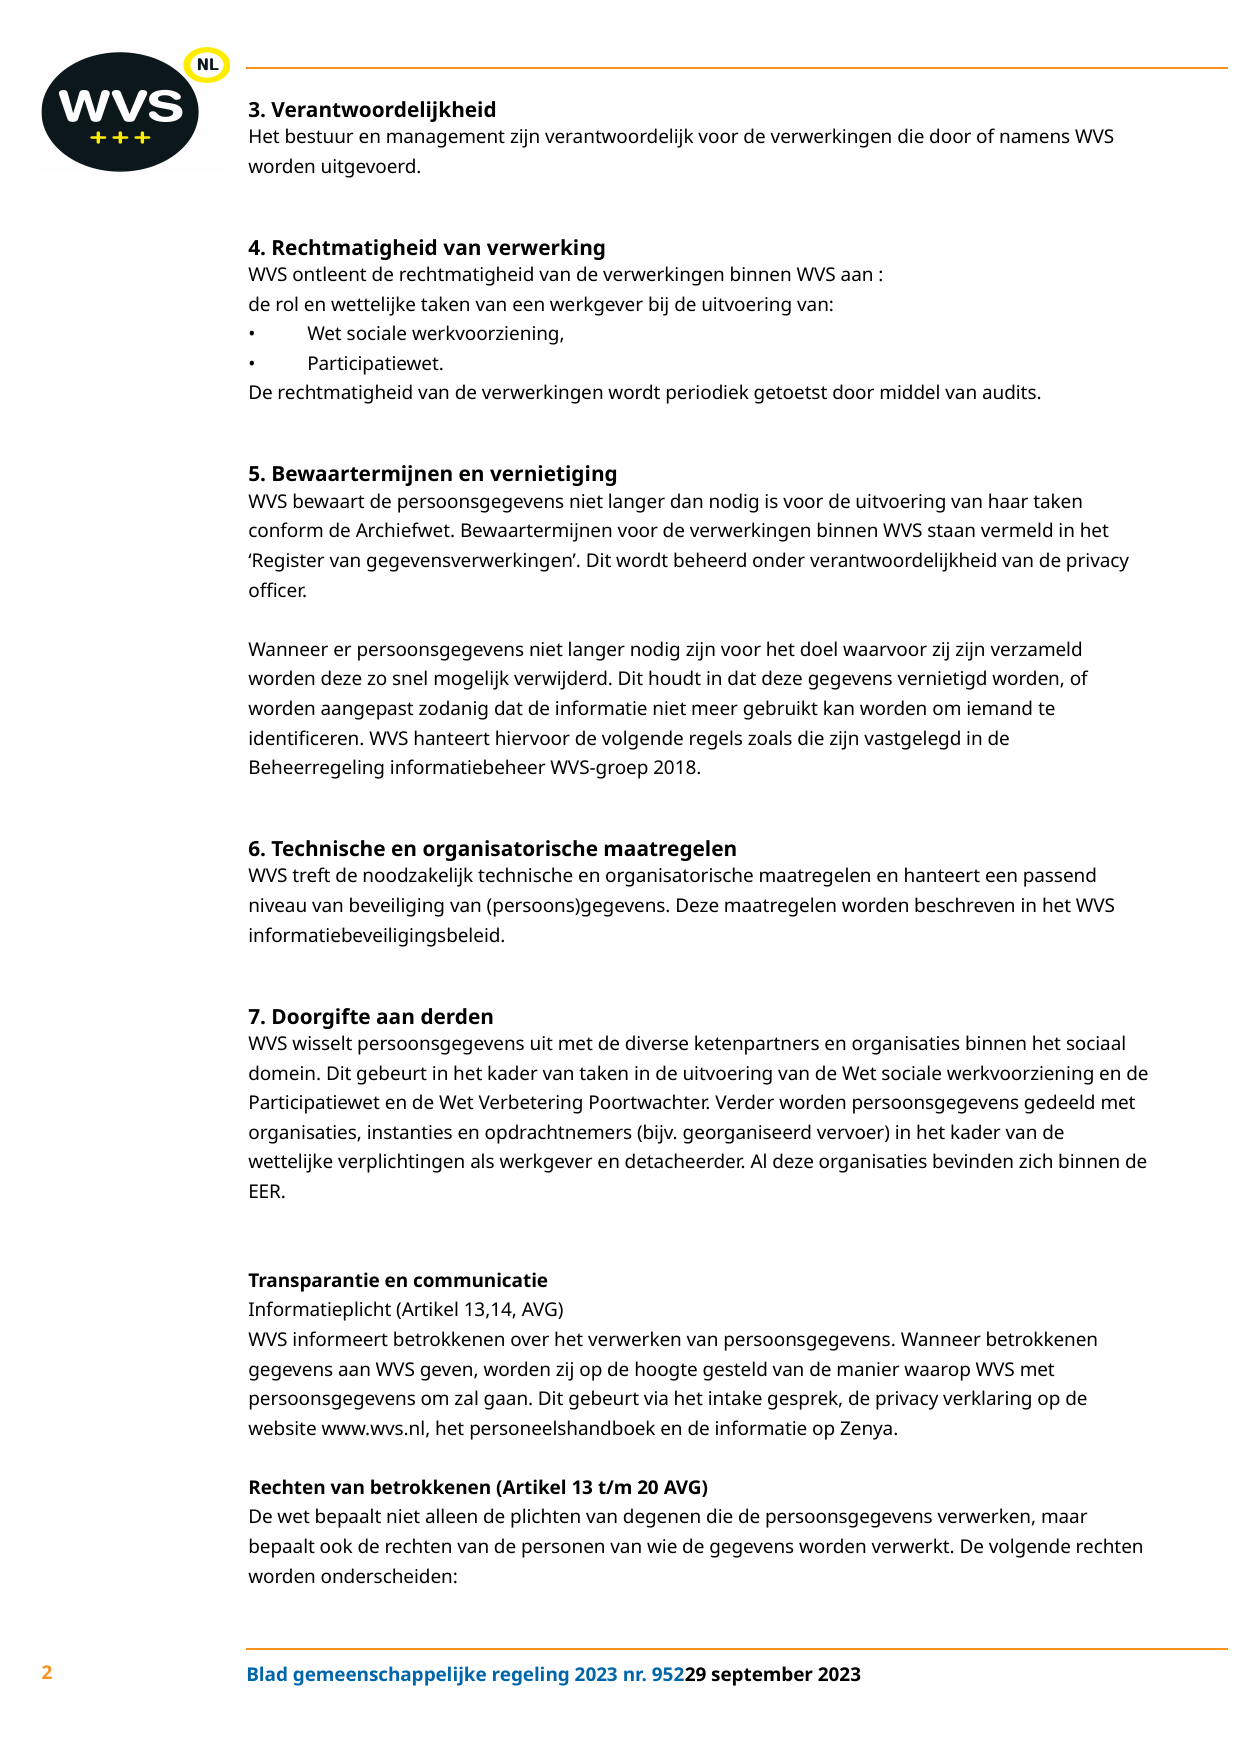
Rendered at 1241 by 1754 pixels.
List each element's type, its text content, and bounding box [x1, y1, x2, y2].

text WVS informeert betrokkenen over het verwerken van persoonsgegevens. Wanneer betrokkenen gegevens aan WVS geven, worden zij op de hoogte gesteld van de manier waarop WVS met persoonsgegevens om zal gaan. Dit gebeurt via het intake gesprek, de privacy verklaring op de website www.wvs.nl, het personeelshandboek en de informatie op Zenya. [248, 1326, 1152, 1441]
text 3. Verantwoordelijkheid [248, 95, 1152, 123]
list Participatiewet. [248, 350, 1152, 376]
text 7. Doorgifte aan derden [248, 1002, 1152, 1030]
text 5. Bewaartermijnen en vernietiging [248, 459, 1152, 488]
text 4. Rechtmatigheid van verwerking [248, 233, 1152, 261]
list Wet sociale werkvoorziening, [248, 320, 1152, 346]
text De rechtmatigheid van de verwerkingen wordt periodiek getoetst door middel van audits. [248, 379, 1152, 405]
picture [41, 47, 231, 172]
text De wet bepaalt niet alleen de plichten van degenen die de persoonsgegevens verwerken, maar bepaalt ook de rechten van de personen van wie de gegevens worden verwerkt. De volgende rechten worden onderscheiden: [248, 1504, 1152, 1588]
text Transparantie en communicatie [248, 1267, 1152, 1293]
text Wanneer er persoonsgegevens niet langer nodig zijn voor het doel waarvoor zij zijn verzameld worden deze zo snel mogelijk verwijderd. Dit houdt in dat deze gegevens vernietigd worden, of worden aangepast zodanig dat de informatie niet meer gebruikt kan worden om iemand te identificeren. WVS hanteert hiervoor de volgende regels zoals die zijn vastgelegd in de Beheerregeling informatiebeheer WVS-groep 2018. [248, 636, 1152, 780]
text Het bestuur en management zijn verantwoordelijk voor de verwerkingen die door of namens WVS worden uitgevoerd. [248, 123, 1152, 178]
text Informatieplicht (Artikel 13,14, AVG) [248, 1297, 1152, 1322]
text 6. Technische en organisatorische maatregelen [248, 834, 1152, 863]
text WVS ontleent de rechtmatigheid van de verwerkingen binnen WVS aan : [248, 261, 1152, 287]
text WVS treft de noodzakelijk technische en organisatorische maatregelen en hanteert een passend niveau van beveiliging van (persoons)gegevens. Deze maatregelen worden beschreven in het WVS informatiebeveiligingsbeleid. [248, 863, 1152, 948]
text WVS bewaart de persoonsgegevens niet langer dan nodig is voor de uitvoering van haar taken conform de Archiefwet. Bewaartermijnen voor de verwerkingen binnen WVS staan vermeld in het ‘Register van gegevensverwerkingen’. Dit wordt beheerd onder verantwoordelijkheid van de privacy officer. [248, 488, 1152, 602]
text WVS wisselt persoonsgegevens uit met de diverse ketenpartners en organisaties binnen het sociaal domein. Dit gebeurt in het kader van taken in de uitvoering van de Wet sociale werkvoorziening en de Participatiewet en de Wet Verbetering Poortwachter. Verder worden persoonsgegevens gedeeld met organisaties, instanties en opdrachtnemers (bijv. georganiseerd vervoer) in het kader van de wettelijke verplichtingen als werkgever en detacheerder. Al deze organisaties bevinden zich binnen de EER. [248, 1030, 1152, 1204]
text Rechten van betrokkenen (Artikel 13 t/m 20 AVG) [248, 1474, 1152, 1500]
text de rol en wettelijke taken van een werkgever bij de uitvoering van: [248, 291, 1152, 317]
